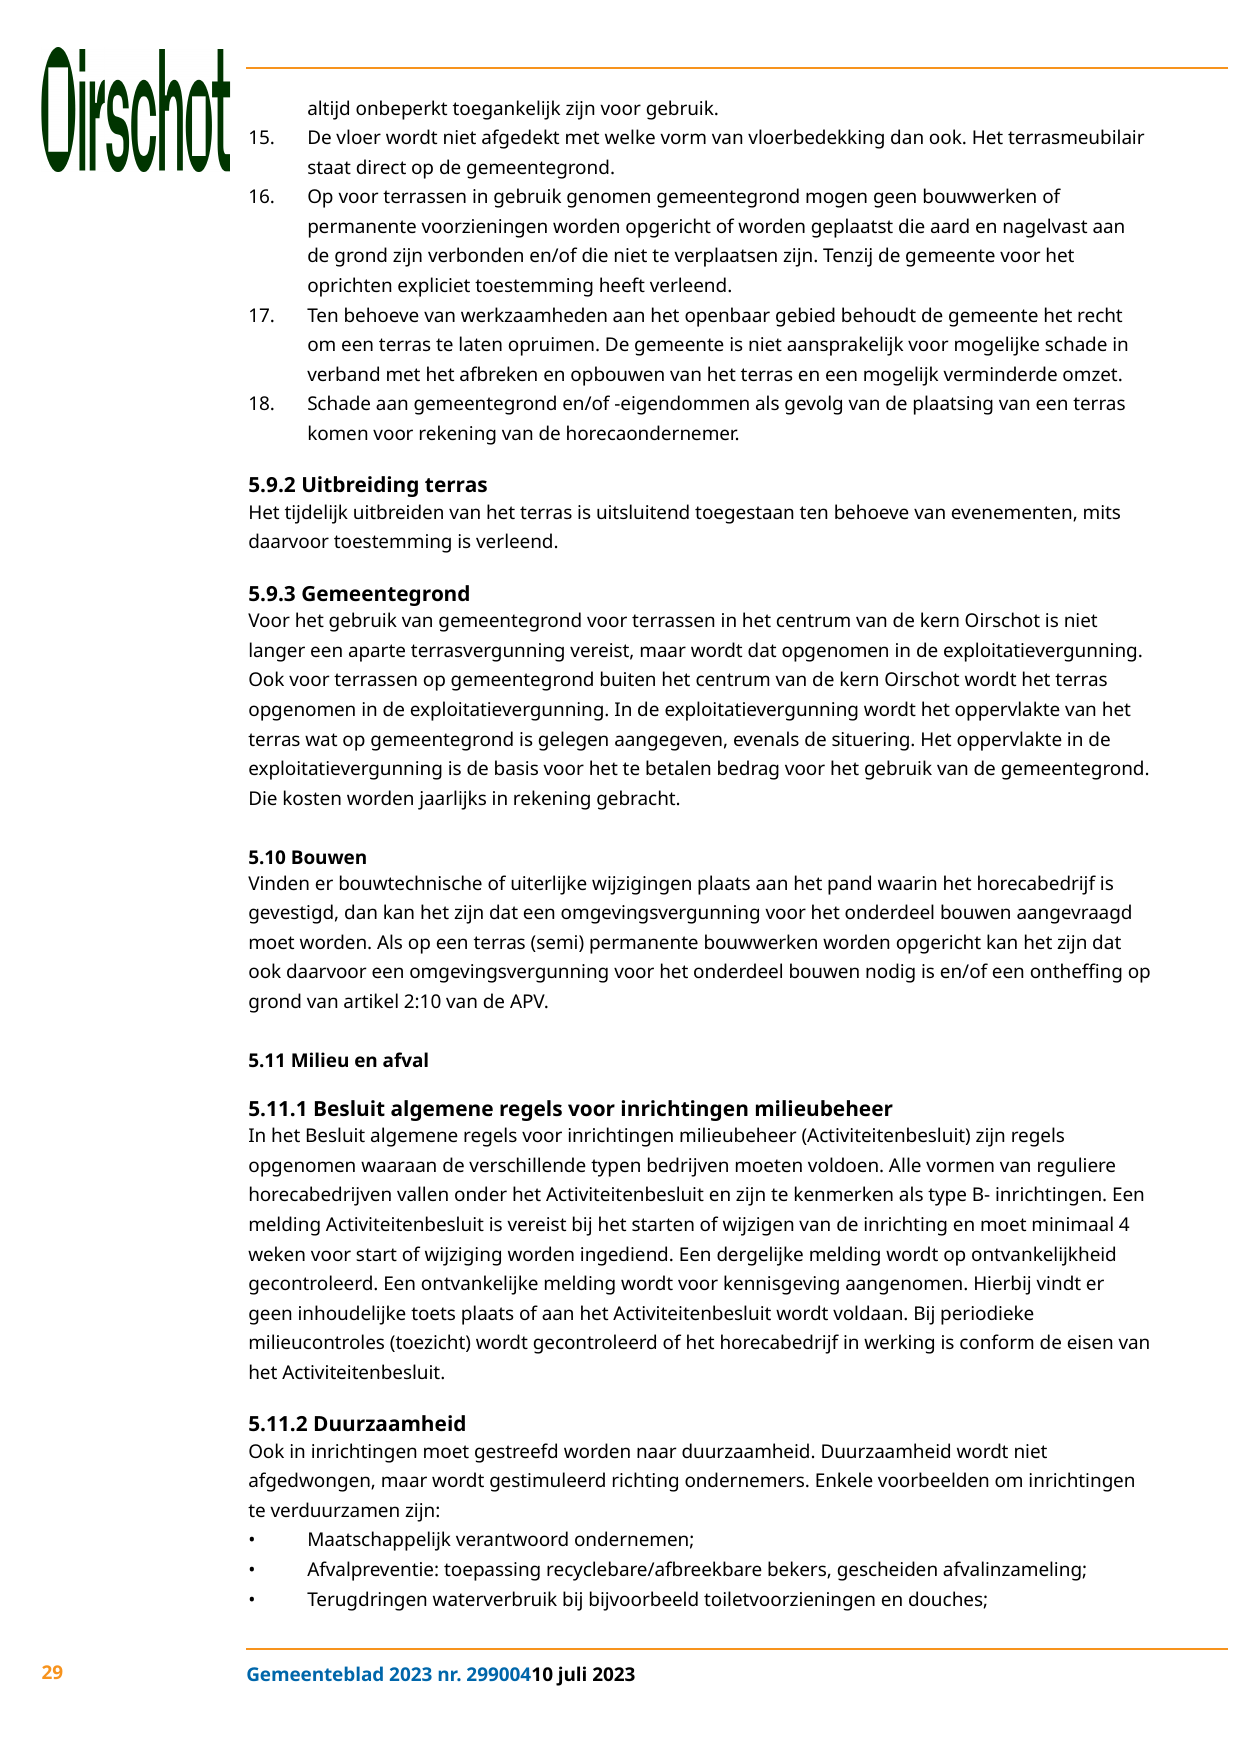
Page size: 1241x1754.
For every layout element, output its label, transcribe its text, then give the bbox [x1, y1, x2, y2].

list Terugdringen waterverbruik bij bijvoorbeeld toiletvoorzieningen en douches; [248, 1586, 1152, 1612]
list Op voor terrassen in gebruik genomen gemeentegrond mogen geen bouwwerken of permanente voorzieningen worden opgericht of worden geplaatst die aard en nagelvast aan de grond zijn verbonden en/of die niet te verplaatsen zijn. Tenzij de gemeente voor het oprichten expliciet toestemming heeft verleend. [248, 183, 1152, 298]
list Afvalpreventie: toepassing recyclebare/afbreekbare bekers, gescheiden afvalinzameling; [248, 1556, 1152, 1582]
list Schade aan gemeentegrond en/of -eigendommen als gevolg van de plaatsing van een terras komen voor rekening van de horecaondernemer. [248, 391, 1152, 446]
text Het tijdelijk uitbreiden van het terras is uitsluitend toegestaan ten behoeve van evenementen, mits daarvoor toestemming is verleend. [248, 499, 1152, 554]
text In het Besluit algemene regels voor inrichtingen milieubeheer (Activiteitenbesluit) zijn regels opgenomen waaraan de verschillende typen bedrijven moeten voldoen. Alle vormen van reguliere horecabedrijven vallen onder het Activiteitenbesluit en zijn te kenmerken als type B- inrichtingen. Een melding Activiteitenbesluit is vereist bij het starten of wijzigen van de inrichting en moet minimaal 4 weken voor start of wijziging worden ingediend. Een dergelijke melding wordt op ontvankelijkheid gecontroleerd. Een ontvankelijke melding wordt voor kennisgeving aangenomen. Hierbij vindt er geen inhoudelijke toets plaats of aan het Activiteitenbesluit wordt voldaan. Bij periodieke milieucontroles (toezicht) wordt gecontroleerd of het horecabedrijf in werking is conform de eisen van het Activiteitenbesluit. [248, 1122, 1152, 1385]
list altijd onbeperkt toegankelijk zijn voor gebruik. [248, 95, 1152, 121]
text 5.10 Bouwen [248, 844, 1152, 870]
text 5.11.1 Besluit algemene regels voor inrichtingen milieubeheer [248, 1094, 1152, 1122]
list De vloer wordt niet afgedekt met welke vorm van vloerbedekking dan ook. Het terrasmeubilair staat direct op de gemeentegrond. [248, 124, 1152, 180]
text 5.11 Milieu en afval [248, 1047, 1152, 1073]
text 5.9.2 Uitbreiding terras [248, 471, 1152, 499]
text 5.11.2 Duurzaamheid [248, 1409, 1152, 1438]
text Ook in inrichtingen moet gestreefd worden naar duurzaamheid. Duurzaamheid wordt niet afgedwongen, maar wordt gestimuleerd richting ondernemers. Enkele voorbeelden om inrichtingen te verduurzamen zijn: [248, 1438, 1152, 1523]
text Vinden er bouwtechnische of uiterlijke wijzigingen plaats aan het pand waarin het horecabedrijf is gevestigd, dan kan het zijn dat een omgevingsvergunning voor het onderdeel bouwen aangevraagd moet worden. Als op een terras (semi) permanente bouwwerken worden opgericht kan het zijn dat ook daarvoor een omgevingsvergunning voor het onderdeel bouwen nodig is en/of een ontheffing op grond van artikel 2:10 van de APV. [248, 870, 1152, 1014]
list Ten behoeve van werkzaamheden aan het openbaar gebied behoudt de gemeente het recht om een terras te laten opruimen. De gemeente is niet aansprakelijk voor mogelijke schade in verband met het afbreken en opbouwen van het terras en een mogelijk verminderde omzet. [248, 302, 1152, 387]
picture [41, 47, 231, 172]
text Voor het gebruik van gemeentegrond voor terrassen in het centrum van de kern Oirschot is niet langer een aparte terrasvergunning vereist, maar wordt dat opgenomen in de exploitatievergunning. Ook voor terrassen op gemeentegrond buiten het centrum van de kern Oirschot wordt het terras opgenomen in de exploitatievergunning. In de exploitatievergunning wordt het oppervlakte van het terras wat op gemeentegrond is gelegen aangegeven, evenals de situering. Het oppervlakte in de exploitatievergunning is de basis voor het te betalen bedrag voor het gebruik van de gemeentegrond. Die kosten worden jaarlijks in rekening gebracht. [248, 607, 1152, 811]
list Maatschappelijk verantwoord ondernemen; [248, 1527, 1152, 1552]
text 5.9.3 Gemeentegrond [248, 579, 1152, 607]
